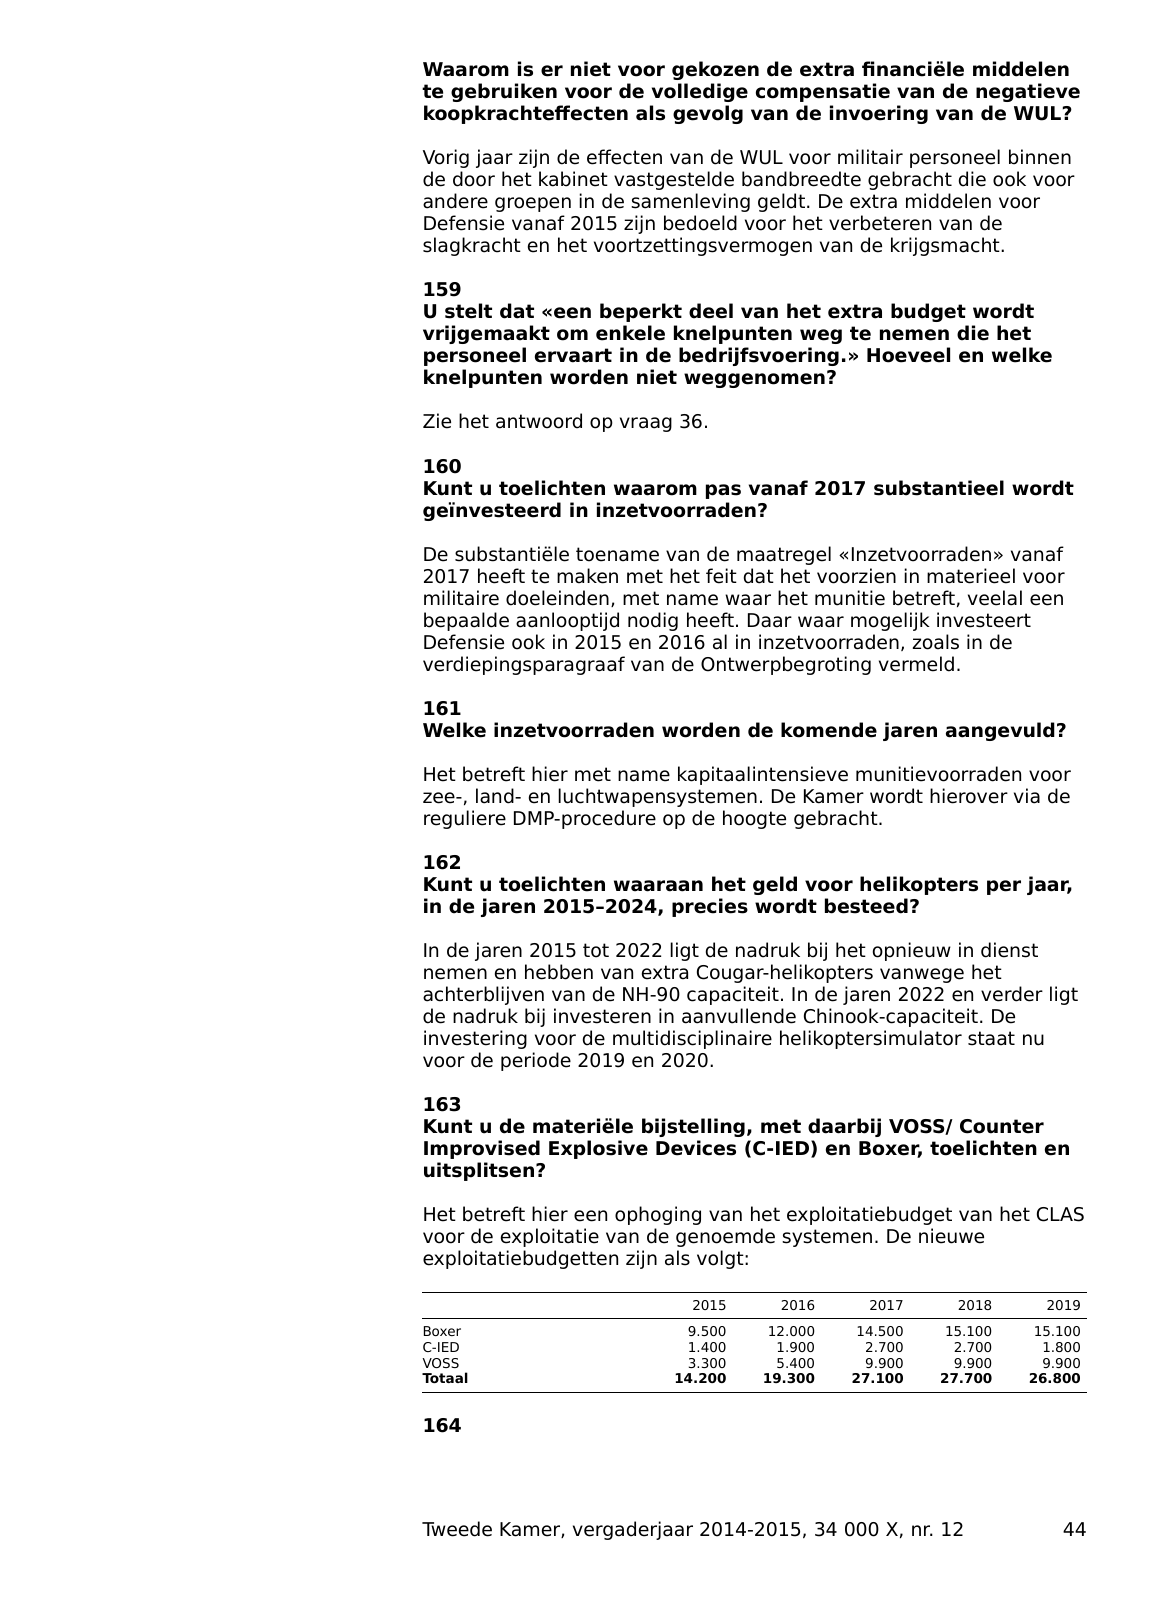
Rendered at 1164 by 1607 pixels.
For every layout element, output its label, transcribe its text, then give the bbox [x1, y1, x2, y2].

table_header 2019 [998, 1293, 1087, 1318]
table_cell 14.200 [644, 1371, 732, 1392]
table_cell 19.300 [732, 1371, 821, 1392]
text Kunt u toelichten waaraan het geld voor helikopters per jaar, in de jaren 2015–2024, precies wordt besteed? [422, 874, 1087, 918]
table_header 2017 [821, 1293, 909, 1318]
table_cell VOSS [422, 1355, 644, 1371]
text Vorig jaar zijn de effecten van de WUL voor militair personeel binnen de door het kabinet vastgestelde bandbreedte gebracht die ook voor andere groepen in de samenleving geldt. De extra middelen voor Defensie vanaf 2015 zijn bedoeld voor het verbeteren van de slagkracht en het voortzettingsvermogen van de krijgsmacht. [422, 147, 1087, 257]
text 163 [422, 1094, 1087, 1116]
text 159 [422, 279, 1087, 301]
table_cell 14.500 [821, 1319, 909, 1340]
text Welke inzetvoorraden worden de komende jaren aangevuld? [422, 720, 1087, 742]
text U stelt dat «een beperkt deel van het extra budget wordt vrijgemaakt om enkele knelpunten weg te nemen die het personeel ervaart in de bedrijfsvoering.» Hoeveel en welke knelpunten worden niet weggenomen? [422, 301, 1087, 389]
text Het betreft hier met name kapitaalintensieve munitievoorraden voor zee-, land- en luchtwapensystemen. De Kamer wordt hierover via de reguliere DMP-procedure op de hoogte gebracht. [422, 764, 1087, 830]
table_cell 1.900 [732, 1340, 821, 1355]
table_header [422, 1293, 644, 1318]
table_header 2016 [732, 1293, 821, 1318]
table_cell 9.900 [910, 1355, 998, 1371]
table_cell 3.300 [644, 1355, 732, 1371]
text 164 [422, 1415, 1087, 1437]
table_cell 12.000 [732, 1319, 821, 1340]
table_cell 9.500 [644, 1319, 732, 1340]
text Zie het antwoord op vraag 36. [422, 411, 1087, 433]
table_cell Boxer [422, 1319, 644, 1340]
table_cell 2.700 [910, 1340, 998, 1355]
table_cell 5.400 [732, 1355, 821, 1371]
text De substantiële toename van de maatregel «Inzetvoorraden» vanaf 2017 heeft te maken met het feit dat het voorzien in materieel voor militaire doeleinden, met name waar het munitie betreft, veelal een bepaalde aanlooptijd nodig heeft. Daar waar mogelijk investeert Defensie ook in 2015 en 2016 al in inzetvoorraden, zoals in de verdiepingsparagraaf van de Ontwerpbegroting vermeld. [422, 544, 1087, 676]
table_cell 9.900 [998, 1355, 1087, 1371]
text In de jaren 2015 tot 2022 ligt de nadruk bij het opnieuw in dienst nemen en hebben van extra Cougar-helikopters vanwege het achterblijven van de NH-90 capaciteit. In de jaren 2022 en verder ligt de nadruk bij investeren in aanvullende Chinook-capaciteit. De investering voor de multidisciplinaire helikoptersimulator staat nu voor de periode 2019 en 2020. [422, 940, 1087, 1072]
table_cell Totaal [422, 1371, 644, 1392]
table_cell 15.100 [910, 1319, 998, 1340]
text Kunt u toelichten waarom pas vanaf 2017 substantieel wordt geïnvesteerd in inzetvoorraden? [422, 477, 1087, 521]
table_cell 26.800 [998, 1371, 1087, 1392]
table_cell 15.100 [998, 1319, 1087, 1340]
table_cell 1.800 [998, 1340, 1087, 1355]
table_header 2018 [910, 1293, 998, 1318]
table_cell 9.900 [821, 1355, 909, 1371]
text 160 [422, 456, 1087, 477]
table_cell 27.700 [910, 1371, 998, 1392]
text 162 [422, 852, 1087, 874]
table_cell 2.700 [821, 1340, 909, 1355]
table_cell 27.100 [821, 1371, 909, 1392]
table_cell C-IED [422, 1340, 644, 1355]
text Waarom is er niet voor gekozen de extra financiële middelen te gebruiken voor de volledige compensatie van de negatieve koopkrachteffecten als gevolg van de invoering van de WUL? [422, 59, 1087, 125]
text 161 [422, 698, 1087, 720]
table_cell 1.400 [644, 1340, 732, 1355]
text Het betreft hier een ophoging van het exploitatiebudget van het CLAS voor de exploitatie van de genoemde systemen. De nieuwe exploitatiebudgetten zijn als volgt: [422, 1204, 1087, 1270]
table_header 2015 [644, 1293, 732, 1318]
text Kunt u de materiële bijstelling, met daarbij VOSS/ Counter Improvised Explosive Devices (C-IED) en Boxer, toelichten en uitsplitsen? [422, 1116, 1087, 1182]
